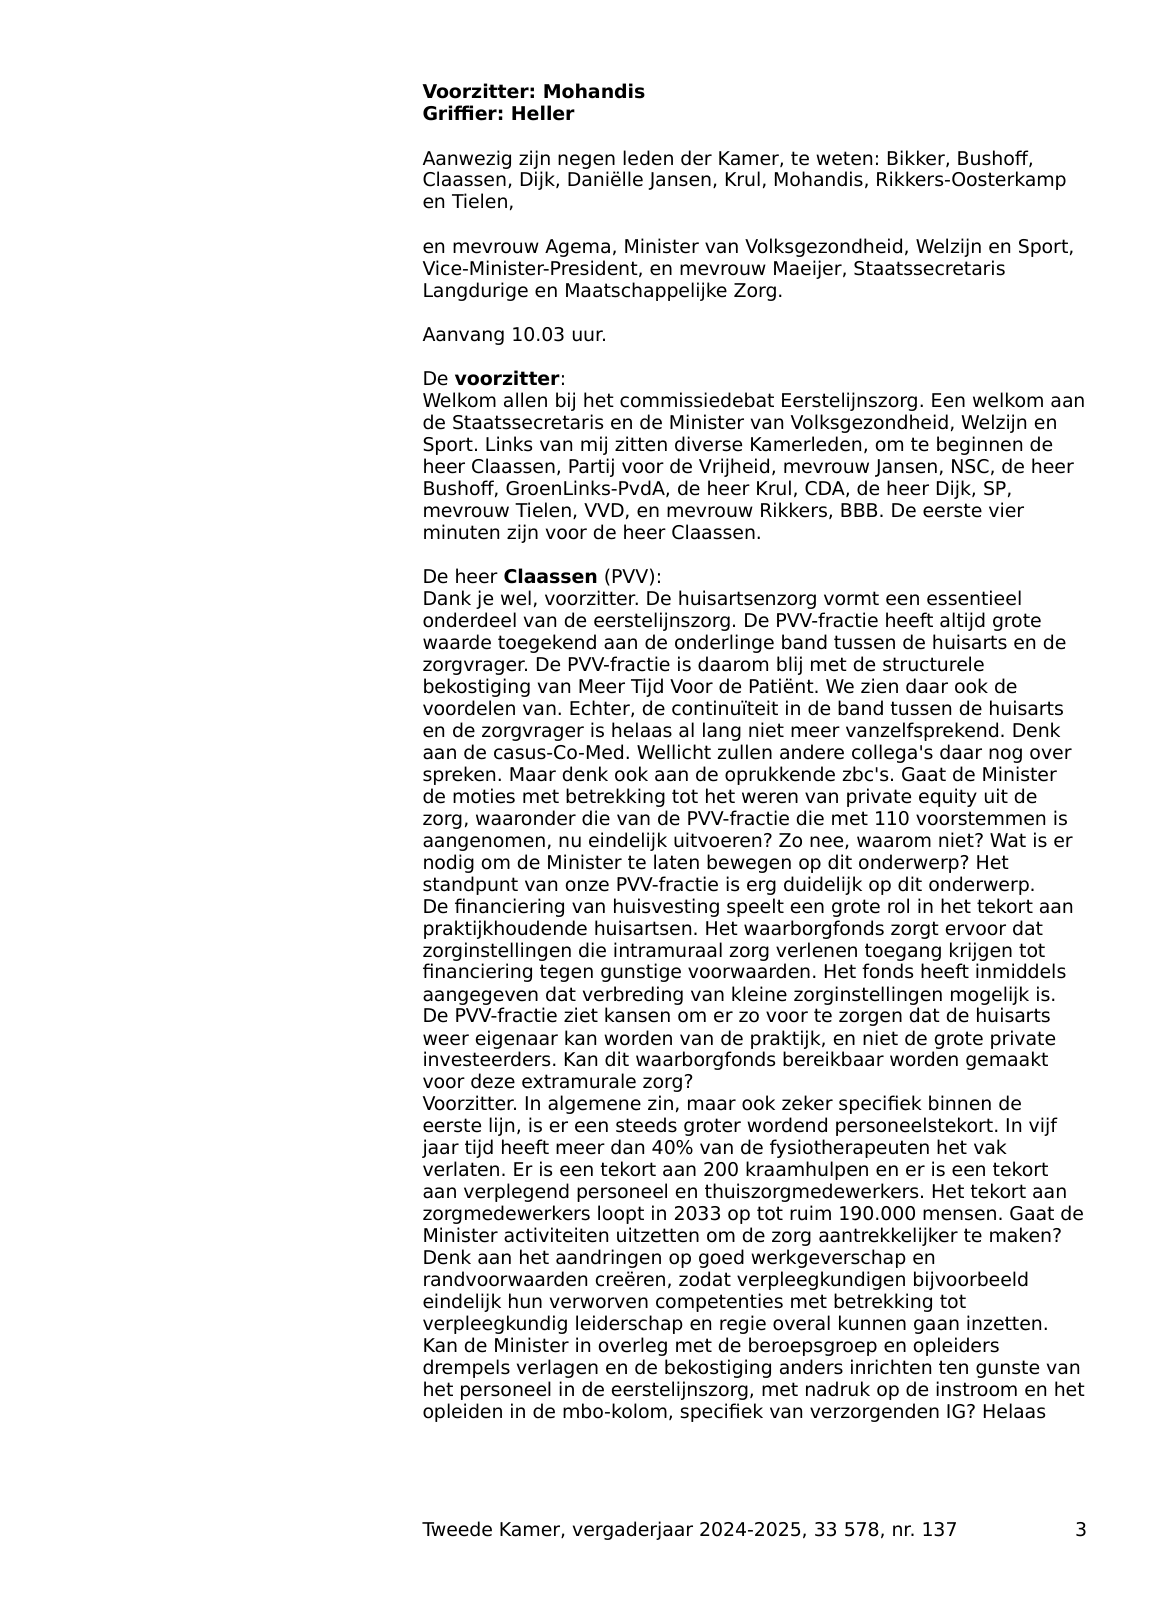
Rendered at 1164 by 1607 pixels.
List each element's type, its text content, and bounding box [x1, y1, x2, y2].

text Dank je wel, voorzitter. De huisartsenzorg vormt een essentieel onderdeel van de eerstelijnszorg. De PVV-fractie heeft altijd grote waarde toegekend aan de onderlinge band tussen de huisarts en de zorgvrager. De PVV-fractie is daarom blij met de structurele bekostiging van Meer Tijd Voor de Patiënt. We zien daar ook de voordelen van. Echter, de continuïteit in de band tussen de huisarts en de zorgvrager is helaas al lang niet meer vanzelfsprekend. Denk aan de casus-Co-Med. Wellicht zullen andere collega's daar nog over spreken. Maar denk ook aan de oprukkende zbc's. Gaat de Minister de moties met betrekking tot het weren van private equity uit de zorg, waaronder die van de PVV-fractie die met 110 voorstemmen is aangenomen, nu eindelijk uitvoeren? Zo nee, waarom niet? Wat is er nodig om de Minister te laten bewegen op dit onderwerp? Het standpunt van onze PVV-fractie is erg duidelijk op dit onderwerp. [422, 588, 1087, 896]
text De financiering van huisvesting speelt een grote rol in het tekort aan praktijkhoudende huisartsen. Het waarborgfonds zorgt ervoor dat zorginstellingen die intramuraal zorg verlenen toegang krijgen tot financiering tegen gunstige voorwaarden. Het fonds heeft inmiddels aangegeven dat verbreding van kleine zorginstellingen mogelijk is. De PVV-fractie ziet kansen om er zo voor te zorgen dat de huisarts weer eigenaar kan worden van de praktijk, en niet de grote private investeerders. Kan dit waarborgfonds bereikbaar worden gemaakt voor deze extramurale zorg? [422, 896, 1087, 1093]
text De voorzitter: [422, 368, 1087, 390]
text Aanvang 10.03 uur. [422, 324, 1087, 346]
text Aanwezig zijn negen leden der Kamer, te weten: Bikker, Bushoff, Claassen, Dijk, Daniëlle Jansen, Krul, Mohandis, Rikkers-Oosterkamp en Tielen, [422, 147, 1087, 213]
text en mevrouw Agema, Minister van Volksgezondheid, Welzijn en Sport, Vice-Minister-President, en mevrouw Maeijer, Staatssecretaris Langdurige en Maatschappelijke Zorg. [422, 236, 1087, 301]
text Welkom allen bij het commissiedebat Eerstelijnszorg. Een welkom aan de Staatssecretaris en de Minister van Volksgezondheid, Welzijn en Sport. Links van mij zitten diverse Kamerleden, om te beginnen de heer Claassen, Partij voor de Vrijheid, mevrouw Jansen, NSC, de heer Bushoff, GroenLinks-PvdA, de heer Krul, CDA, de heer Dijk, SP, mevrouw Tielen, VVD, en mevrouw Rikkers, BBB. De eerste vier minuten zijn voor de heer Claassen. [422, 390, 1087, 544]
text Kan de Minister in overleg met de beroepsgroep en opleiders drempels verlagen en de bekostiging anders inrichten ten gunste van het personeel in de eerstelijnszorg, met nadruk op de instroom en het opleiden in de mbo-kolom, specifiek van verzorgenden IG? Helaas [422, 1335, 1087, 1423]
text Voorzitter: Mohandis [422, 81, 1087, 103]
text Voorzitter. In algemene zin, maar ook zeker specifiek binnen de eerste lijn, is er een steeds groter wordend personeelstekort. In vijf jaar tijd heeft meer dan 40% van de fysiotherapeuten het vak verlaten. Er is een tekort aan 200 kraamhulpen en er is een tekort aan verplegend personeel en thuiszorgmedewerkers. Het tekort aan zorgmedewerkers loopt in 2033 op tot ruim 190.000 mensen. Gaat de Minister activiteiten uitzetten om de zorg aantrekkelijker te maken? Denk aan het aandringen op goed werkgeverschap en randvoorwaarden creëren, zodat verpleegkundigen bijvoorbeeld eindelijk hun verworven competenties met betrekking tot verpleegkundig leiderschap en regie overal kunnen gaan inzetten. [422, 1093, 1087, 1335]
text De heer Claassen (PVV): [422, 566, 1087, 588]
text Griffier: Heller [422, 103, 1087, 125]
